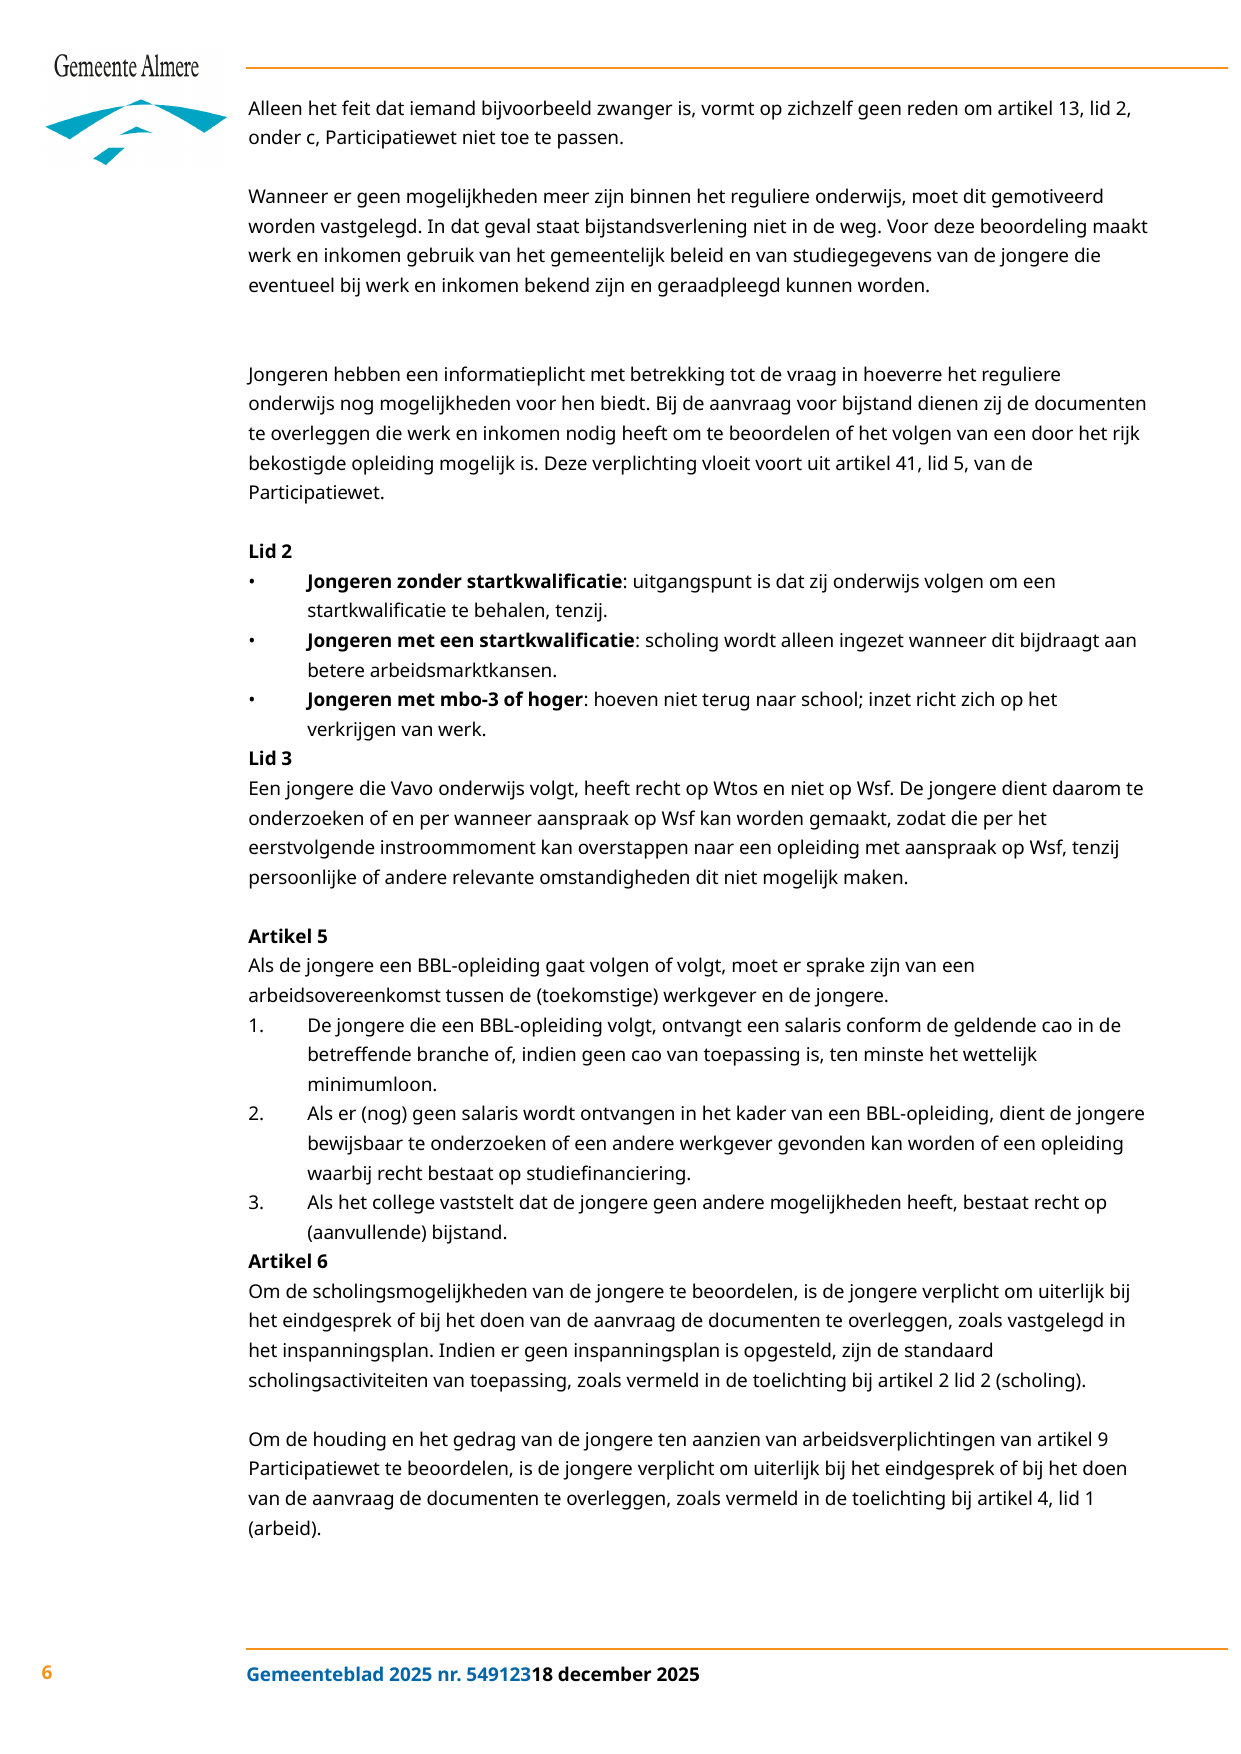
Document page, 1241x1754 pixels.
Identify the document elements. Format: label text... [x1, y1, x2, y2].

text Om de scholingsmogelijkheden van de jongere te beoordelen, is de jongere verplicht om uiterlijk bij het eindgesprek of bij het doen van de aanvraag de documenten te overleggen, zoals vastgelegd in het inspanningsplan. Indien er geen inspanningsplan is opgesteld, zijn de standaard scholingsactiviteiten van toepassing, zoals vermeld in de toelichting bij artikel 2 lid 2 (scholing). [248, 1278, 1152, 1393]
picture [41, 47, 231, 172]
text Lid 2 [248, 538, 1152, 564]
text Jongeren hebben een informatieplicht met betrekking tot de vraag in hoeverre het reguliere onderwijs nog mogelijkheden voor hen biedt. Bij de aanvraag voor bijstand dienen zij de documenten te overleggen die werk en inkomen nodig heeft om te beoordelen of het volgen van een door het rijk bekostigde opleiding mogelijk is. Deze verplichting vloeit voort uit artikel 41, lid 5, van de Participatiewet. [248, 361, 1152, 505]
list Als er (nog) geen salaris wordt ontvangen in het kader van een BBL-opleiding, dient de jongere bewijsbaar te onderzoeken of een andere werkgever gevonden kan worden of een opleiding waarbij recht bestaat op studiefinanciering. [248, 1101, 1152, 1186]
list Jongeren met een startkwalificatie: scholing wordt alleen ingezet wanneer dit bijdraagt aan betere arbeidsmarktkansen. [248, 627, 1152, 683]
text Artikel 5 [248, 923, 1152, 949]
list Jongeren met mbo-3 of hoger: hoeven niet terug naar school; inzet richt zich op het verkrijgen van werk. [248, 686, 1152, 742]
list Als het college vaststelt dat de jongere geen andere mogelijkheden heeft, bestaat recht op (aanvullende) bijstand. [248, 1189, 1152, 1245]
text Als de jongere een BBL-opleiding gaat volgen of volgt, moet er sprake zijn van een arbeidsovereenkomst tussen de (toekomstige) werkgever en de jongere. [248, 953, 1152, 1008]
text Alleen het feit dat iemand bijvoorbeeld zwanger is, vormt op zichzelf geen reden om artikel 13, lid 2, onder c, Participatiewet niet toe te passen. [248, 95, 1152, 150]
text Lid 3 [248, 746, 1152, 771]
text Wanneer er geen mogelijkheden meer zijn binnen het reguliere onderwijs, moet dit gemotiveerd worden vastgelegd. In dat geval staat bijstandsverlening niet in de weg. Voor deze beoordeling maakt werk en inkomen gebruik van het gemeentelijk beleid en van studiegegevens van de jongere die eventueel bij werk en inkomen bekend zijn en geraadpleegd kunnen worden. [248, 183, 1152, 298]
text Een jongere die Vavo onderwijs volgt, heeft recht op Wtos en niet op Wsf. De jongere dient daarom te onderzoeken of en per wanneer aanspraak op Wsf kan worden gemaakt, zodat die per het eerstvolgende instroommoment kan overstappen naar een opleiding met aanspraak op Wsf, tenzij persoonlijke of andere relevante omstandigheden dit niet mogelijk maken. [248, 775, 1152, 890]
text Om de houding en het gedrag van de jongere ten aanzien van arbeidsverplichtingen van artikel 9 Participatiewet te beoordelen, is de jongere verplicht om uiterlijk bij het eindgesprek of bij het doen van de aanvraag de documenten te overleggen, zoals vermeld in de toelichting bij artikel 4, lid 1 (arbeid). [248, 1426, 1152, 1541]
list Jongeren zonder startkwalificatie: uitgangspunt is dat zij onderwijs volgen om een startkwalificatie te behalen, tenzij. [248, 568, 1152, 623]
list De jongere die een BBL-opleiding volgt, ontvangt een salaris conform de geldende cao in de betreffende branche of, indien geen cao van toepassing is, ten minste het wettelijk minimumloon. [248, 1012, 1152, 1097]
text Artikel 6 [248, 1248, 1152, 1274]
